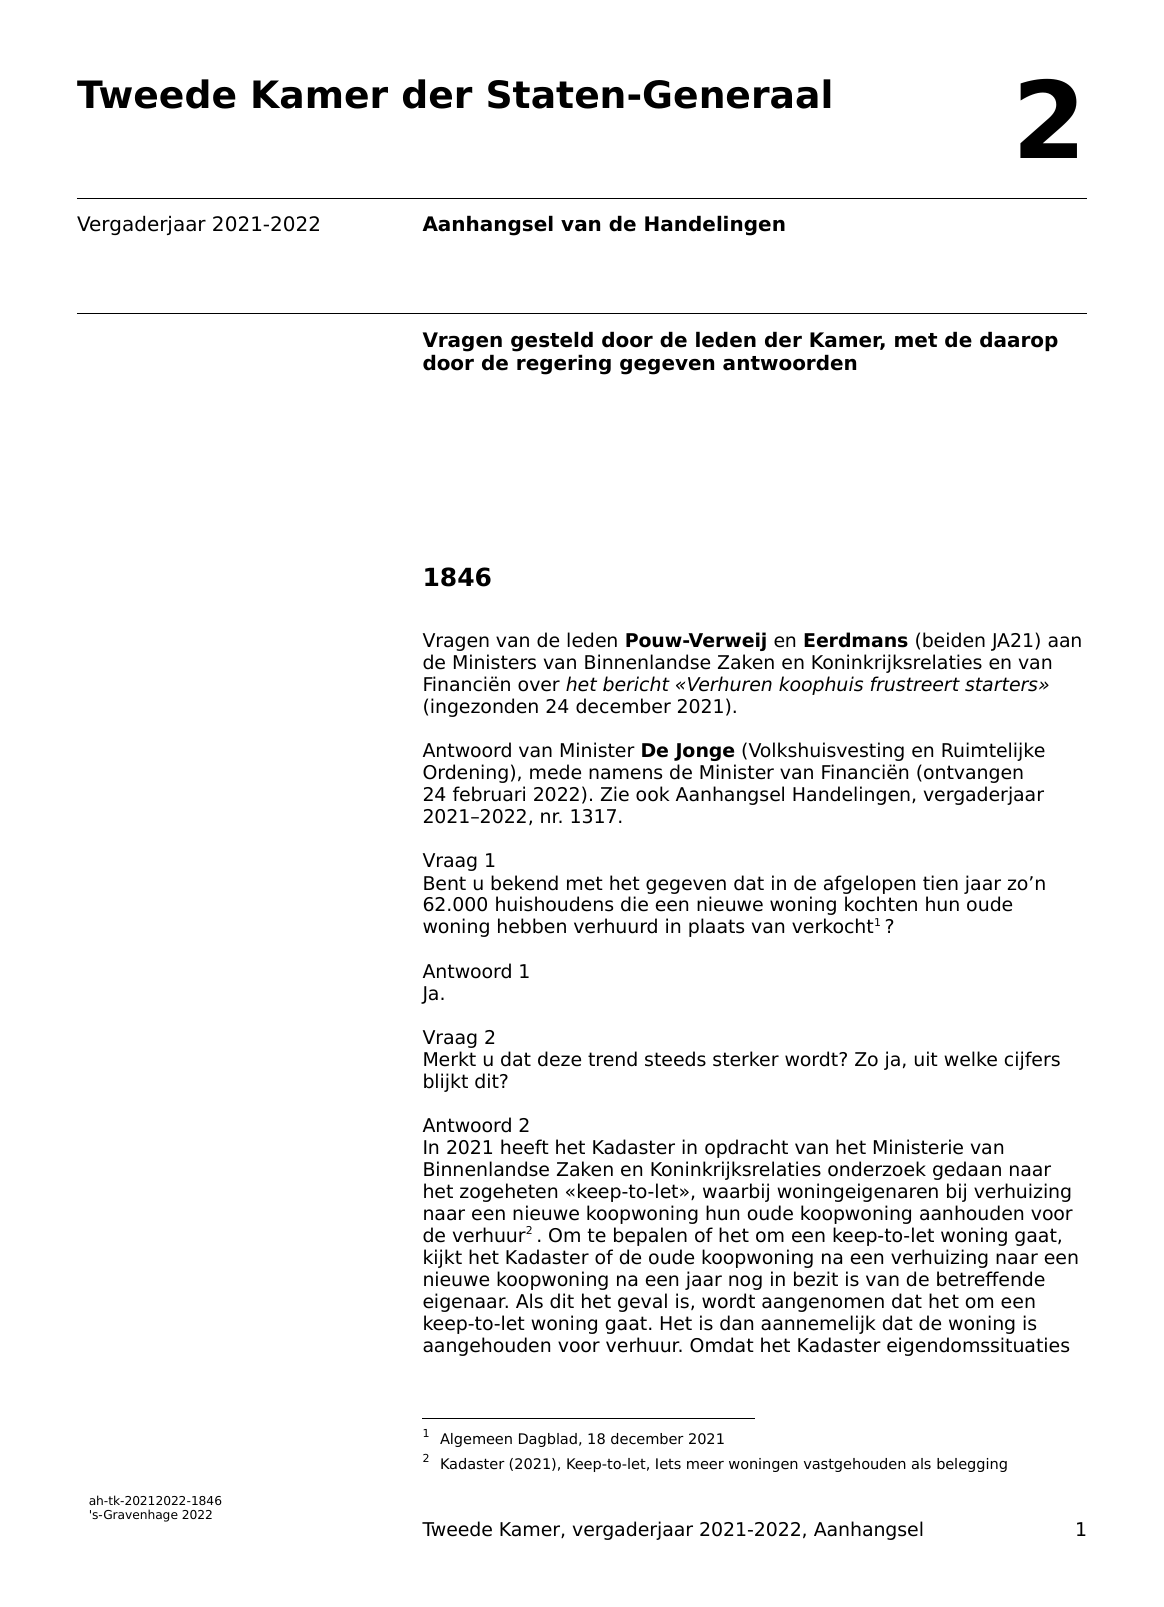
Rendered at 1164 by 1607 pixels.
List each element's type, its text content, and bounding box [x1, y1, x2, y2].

text Ja. [422, 982, 1087, 1004]
text Vraag 2 [422, 1027, 1087, 1049]
text Merkt u dat deze trend steeds sterker wordt? Zo ja, uit welke cijfers blijkt dit? [422, 1049, 1087, 1093]
table_cell Vragen gesteld door de leden der Kamer, met de daarop door de regering gegeven antwoorden [422, 314, 1087, 375]
text Algemeen Dagblad, 18 december 2021 [422, 1427, 1087, 1449]
table_cell Vergaderjaar 2021-2022 [77, 199, 422, 313]
text Antwoord 1 [422, 961, 1087, 982]
text In 2021 heeft het Kadaster in opdracht van het Ministerie van Binnenlandse Zaken en Koninkrijksrelaties onderzoek gedaan naar het zogeheten «keep-to-let», waarbij woningeigenaren bij verhuizing naar een nieuwe koopwoning hun oude koopwoning aanhouden voor de verhuur. Om te bepalen of het om een keep-to-let woning gaat, kijkt het Kadaster of de oude koopwoning na een verhuizing naar een nieuwe koopwoning na een jaar nog in bezit is van de betreffende eigenaar. Als dit het geval is, wordt aangenomen dat het om een keep-to-let woning gaat. Het is dan aannemelijk dat de woning is aangehouden voor verhuur. Omdat het Kadaster eigendomssituaties [422, 1137, 1087, 1357]
text Antwoord van Minister De Jonge (Volkshuisvesting en Ruimtelijke Ordening), mede namens de Minister van Financiën (ontvangen 24 februari 2022). Zie ook Aanhangsel Handelingen, vergaderjaar 2021–2022, nr. 1317. [422, 740, 1087, 828]
table_cell [77, 314, 422, 375]
text 1846 [422, 563, 1087, 592]
text Kadaster (2021), Keep-to-let, Iets meer woningen vastgehouden als belegging [422, 1452, 1087, 1474]
text 's-Gravenhage 2022 [88, 1508, 323, 1522]
table_header 2 [886, 59, 1087, 198]
text Vraag 1 [422, 850, 1087, 872]
text ah-tk-20212022-1846 [88, 1494, 323, 1508]
text Antwoord 2 [422, 1115, 1087, 1137]
text Bent u bekend met het gegeven dat in de afgelopen tien jaar zo’n 62.000 huishoudens die een nieuwe woning kochten hun oude woning hebben verhuurd in plaats van verkocht? [422, 872, 1087, 938]
text Vragen van de leden Pouw-Verweij en Eerdmans (beiden JA21) aan de Ministers van Binnenlandse Zaken en Koninkrijksrelaties en van Financiën over het bericht «Verhuren koophuis frustreert starters» (ingezonden 24 december 2021). [422, 630, 1087, 718]
table_cell Aanhangsel van de Handelingen [422, 199, 1087, 313]
table_header Tweede Kamer der Staten-Generaal [77, 59, 886, 198]
